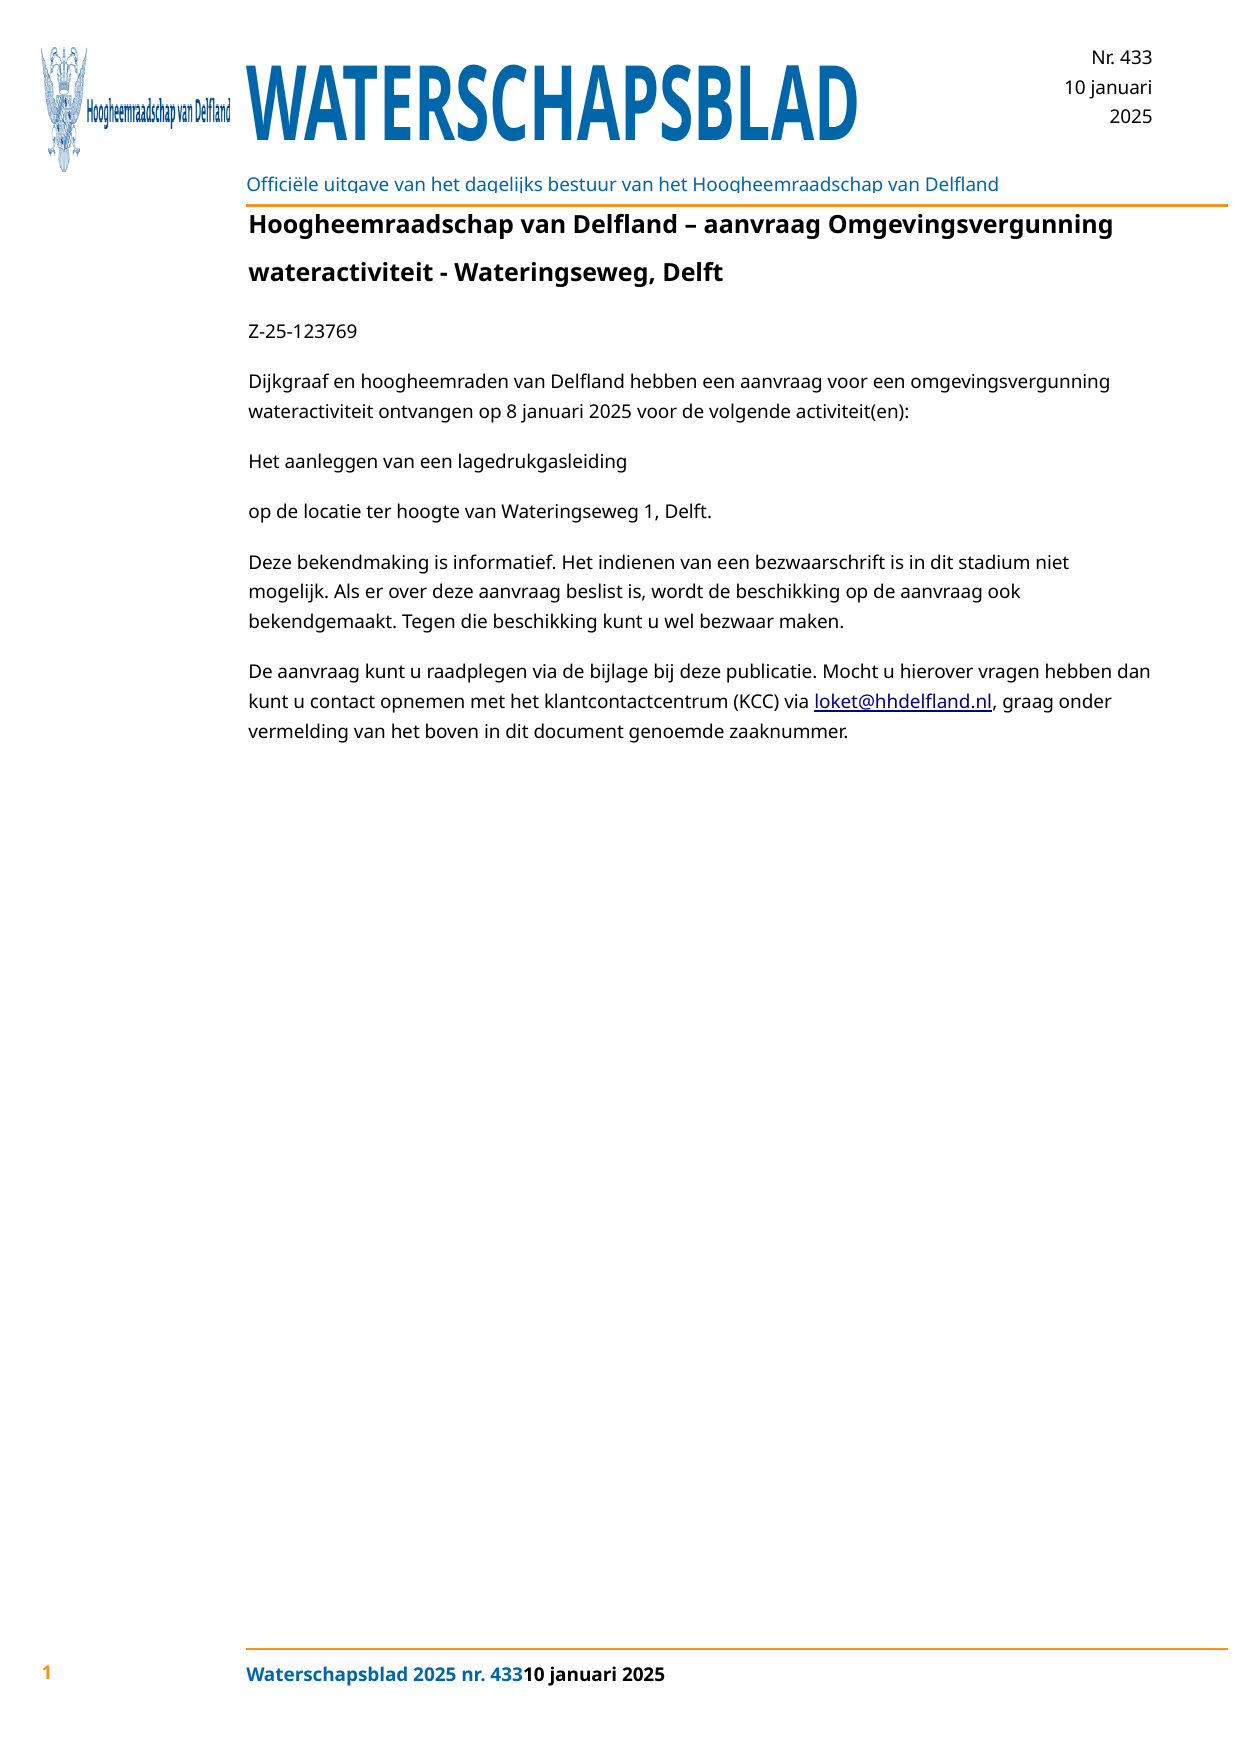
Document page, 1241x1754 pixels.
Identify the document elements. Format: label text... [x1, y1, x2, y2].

text Dijkgraaf en hoogheemraden van Delfland hebben een aanvraag voor een omgevingsvergunning wateractiviteit ontvangen op 8 januari 2025 voor de volgende activiteit(en): [248, 368, 1152, 424]
text Het aanleggen van een lagedrukgasleiding [248, 448, 1152, 474]
text op de locatie ter hoogte van Wateringseweg 1, Delft. [248, 499, 1152, 524]
text De aanvraag kunt u raadplegen via de bijlage bij deze publicatie. Mocht u hierover vragen hebben dan kunt u contact opnemen met het klantcontactcentrum (KCC) via loket@hhdelfland.nl, graag onder vermelding van het boven in dit document genoemde zaaknummer. [248, 659, 1152, 744]
text Z-25-123769 [248, 318, 1152, 344]
text Deze bekendmaking is informatief. Het indienen van een bezwaarschrift is in dit stadium niet mogelijk. Als er over deze aanvraag beslist is, wordt de beschikking op de aanvraag ook bekendgemaakt. Tegen die beschikking kunt u wel bezwaar maken. [248, 549, 1152, 634]
picture [41, 47, 231, 172]
text Hoogheemraadschap van Delfland – aanvraag Omgevingsvergunning wateractiviteit - Wateringseweg, Delft [248, 207, 1152, 288]
